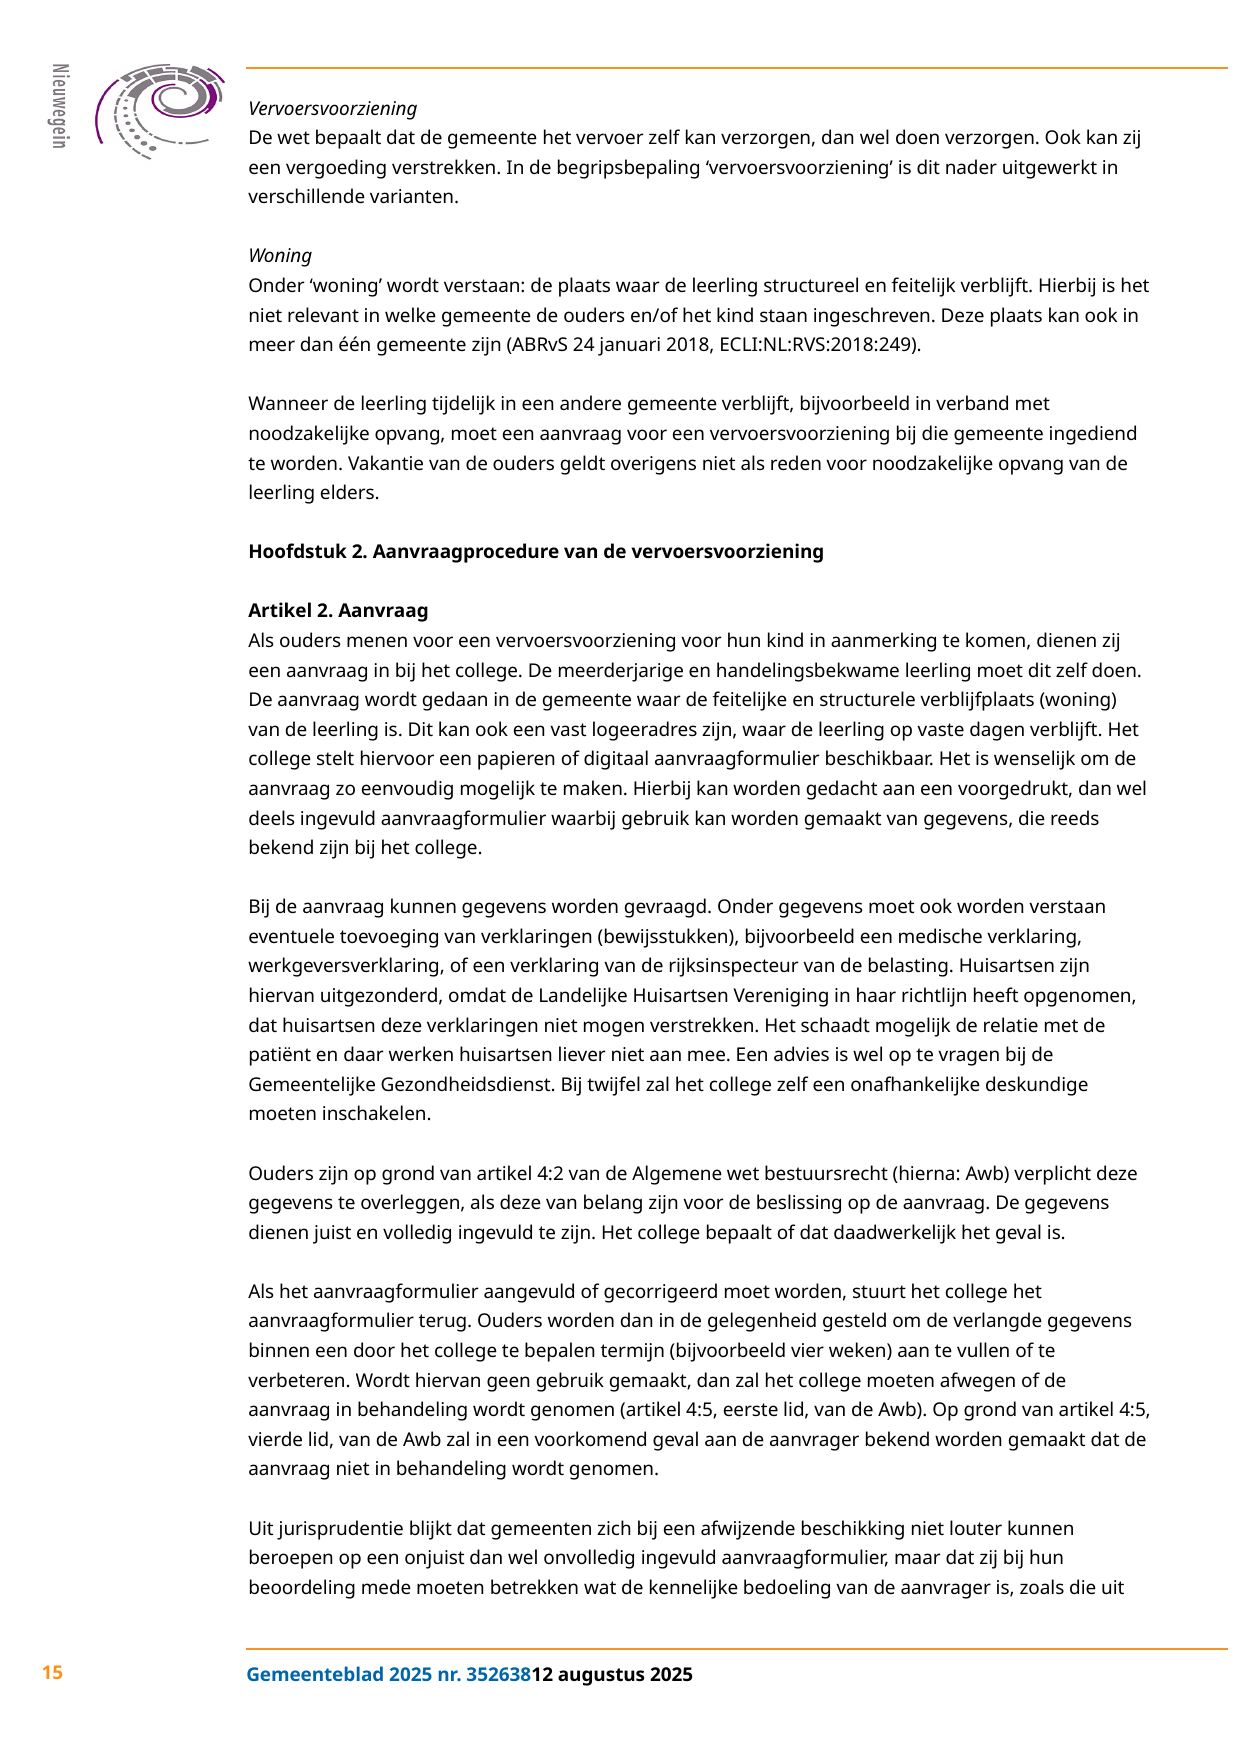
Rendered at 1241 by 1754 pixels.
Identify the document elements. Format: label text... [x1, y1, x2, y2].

text Woning [248, 243, 1152, 268]
text Artikel 2. Aanvraag [248, 598, 1152, 623]
text Hoofdstuk 2. Aanvraagprocedure van de vervoersvoorziening [248, 538, 1152, 564]
picture [41, 47, 231, 172]
text De wet bepaalt dat de gemeente het vervoer zelf kan verzorgen, dan wel doen verzorgen. Ook kan zij een vergoeding verstrekken. In de begripsbepaling ‘vervoersvoorziening’ is dit nader uitgewerkt in verschillende varianten. [248, 124, 1152, 209]
text Ouders zijn op grond van artikel 4:2 van de Algemene wet bestuursrecht (hierna: Awb) verplicht deze gegevens te overleggen, als deze van belang zijn voor de beslissing op de aanvraag. De gegevens dienen juist en volledig ingevuld te zijn. Het college bepaalt of dat daadwerkelijk het geval is. [248, 1160, 1152, 1245]
text Uit jurisprudentie blijkt dat gemeenten zich bij een afwijzende beschikking niet louter kunnen beroepen op een onjuist dan wel onvolledig ingevuld aanvraagformulier, maar dat zij bij hun beoordeling mede moeten betrekken wat de kennelijke bedoeling van de aanvrager is, zoals die uit [248, 1515, 1152, 1600]
text Wanneer de leerling tijdelijk in een andere gemeente verblijft, bijvoorbeeld in verband met noodzakelijke opvang, moet een aanvraag voor een vervoersvoorziening bij die gemeente ingediend te worden. Vakantie van de ouders geldt overigens niet als reden voor noodzakelijke opvang van de leerling elders. [248, 391, 1152, 505]
text Als het aanvraagformulier aangevuld of gecorrigeerd moet worden, stuurt het college het aanvraagformulier terug. Ouders worden dan in de gelegenheid gesteld om de verlangde gegevens binnen een door het college te bepalen termijn (bijvoorbeeld vier weken) aan te vullen of te verbeteren. Wordt hiervan geen gebruik gemaakt, dan zal het college moeten afwegen of de aanvraag in behandeling wordt genomen (artikel 4:5, eerste lid, van de Awb). Op grond van artikel 4:5, vierde lid, van de Awb zal in een voorkomend geval aan de aanvrager bekend worden gemaakt dat de aanvraag niet in behandeling wordt genomen. [248, 1278, 1152, 1481]
text Als ouders menen voor een vervoersvoorziening voor hun kind in aanmerking te komen, dienen zij een aanvraag in bij het college. De meerderjarige en handelingsbekwame leerling moet dit zelf doen. De aanvraag wordt gedaan in de gemeente waar de feitelijke en structurele verblijfplaats (woning) van de leerling is. Dit kan ook een vast logeeradres zijn, waar de leerling op vaste dagen verblijft. Het college stelt hiervoor een papieren of digitaal aanvraagformulier beschikbaar. Het is wenselijk om de aanvraag zo eenvoudig mogelijk te maken. Hierbij kan worden gedacht aan een voorgedrukt, dan wel deels ingevuld aanvraagformulier waarbij gebruik kan worden gemaakt van gegevens, die reeds bekend zijn bij het college. [248, 627, 1152, 860]
text Bij de aanvraag kunnen gegevens worden gevraagd. Onder gegevens moet ook worden verstaan eventuele toevoeging van verklaringen (bewijsstukken), bijvoorbeeld een medische verklaring, werkgeversverklaring, of een verklaring van de rijksinspecteur van de belasting. Huisartsen zijn hiervan uitgezonderd, omdat de Landelijke Huisartsen Vereniging in haar richtlijn heeft opgenomen, dat huisartsen deze verklaringen niet mogen verstrekken. Het schaadt mogelijk de relatie met de patiënt en daar werken huisartsen liever niet aan mee. Een advies is wel op te vragen bij de Gemeentelijke Gezondheidsdienst. Bij twijfel zal het college zelf een onafhankelijke deskundige moeten inschakelen. [248, 893, 1152, 1126]
text Onder ‘woning’ wordt verstaan: de plaats waar de leerling structureel en feitelijk verblijft. Hierbij is het niet relevant in welke gemeente de ouders en/of het kind staan ingeschreven. Deze plaats kan ook in meer dan één gemeente zijn (ABRvS 24 januari 2018, ECLI:NL:RVS:2018:249). [248, 272, 1152, 357]
text Vervoersvoorziening [248, 95, 1152, 121]
